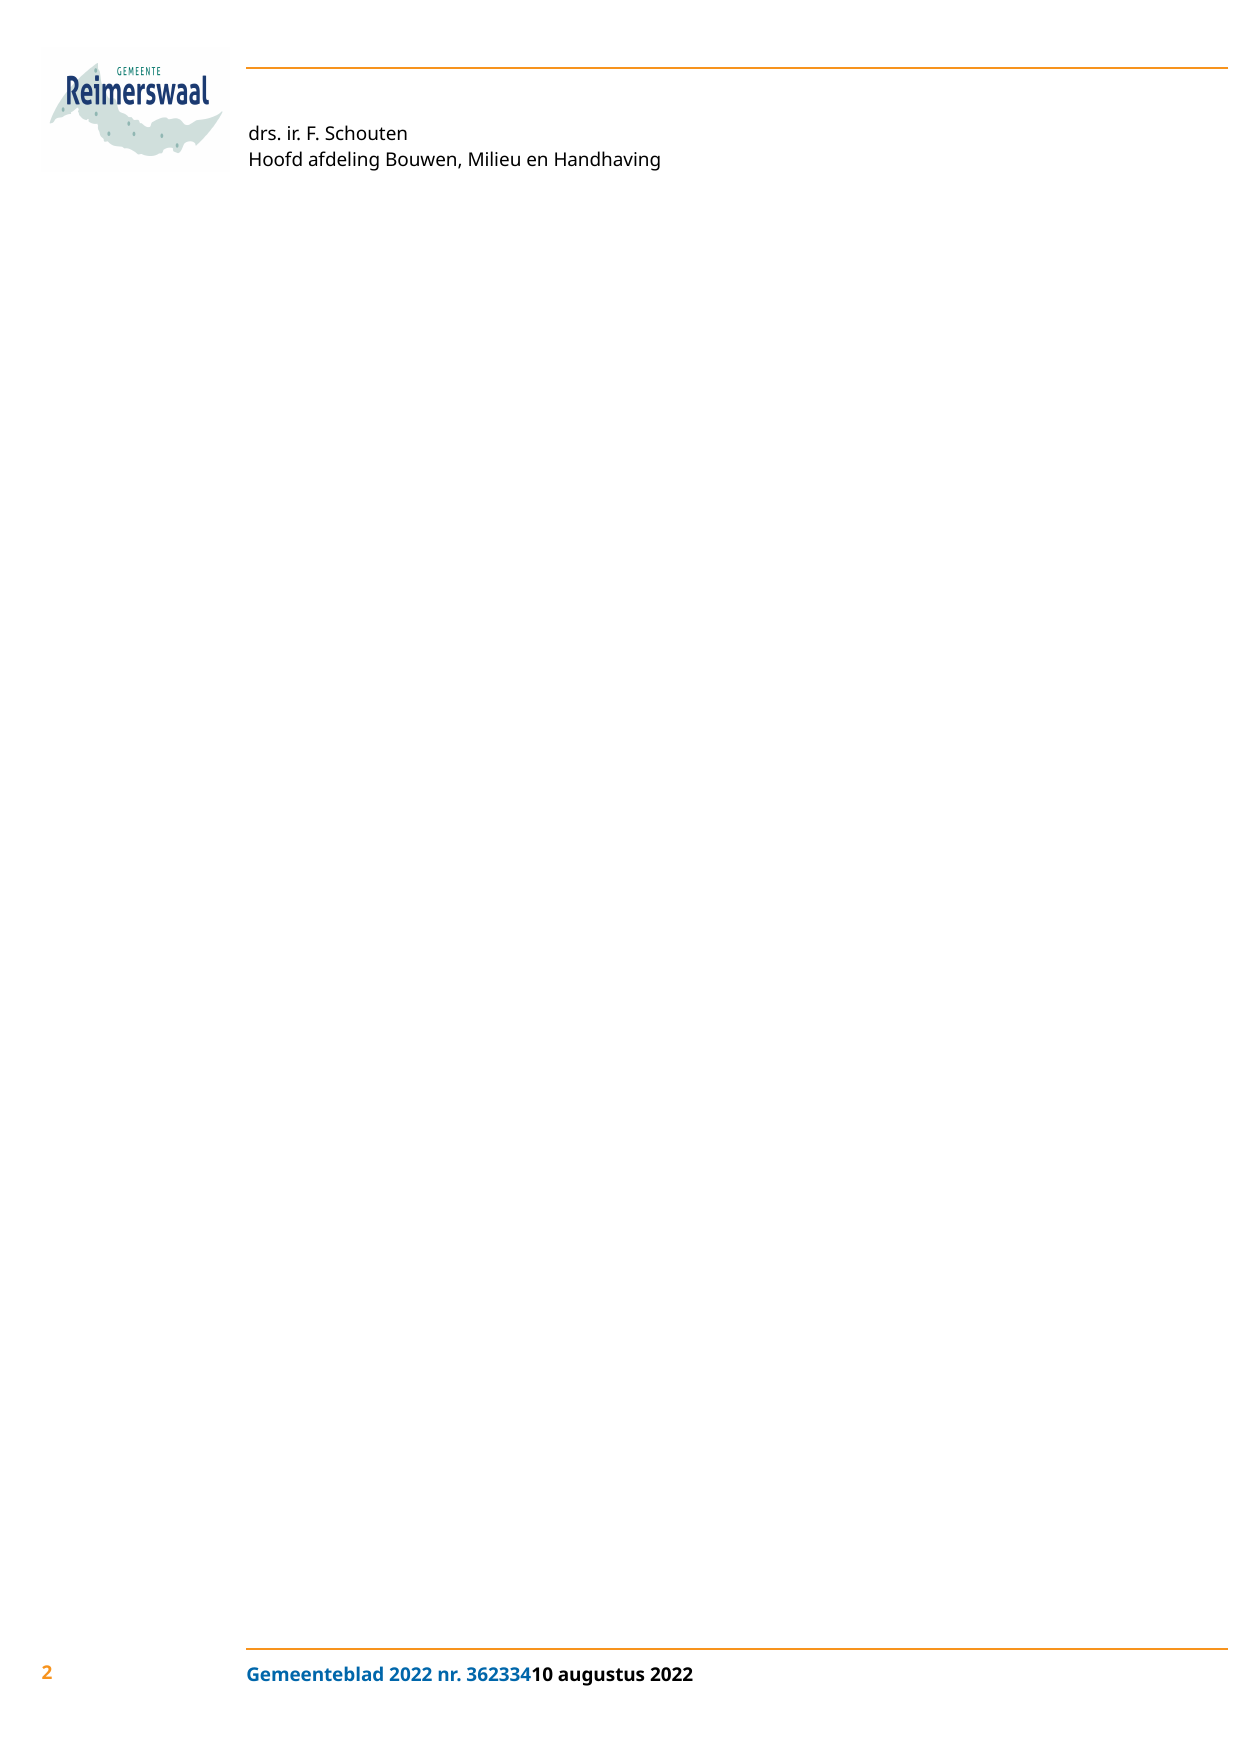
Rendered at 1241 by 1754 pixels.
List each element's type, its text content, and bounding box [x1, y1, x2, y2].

picture [41, 47, 231, 172]
text Hoofd afdeling Bouwen, Milieu en Handhaving [248, 146, 1152, 172]
text drs. ir. F. Schouten [248, 121, 1152, 146]
